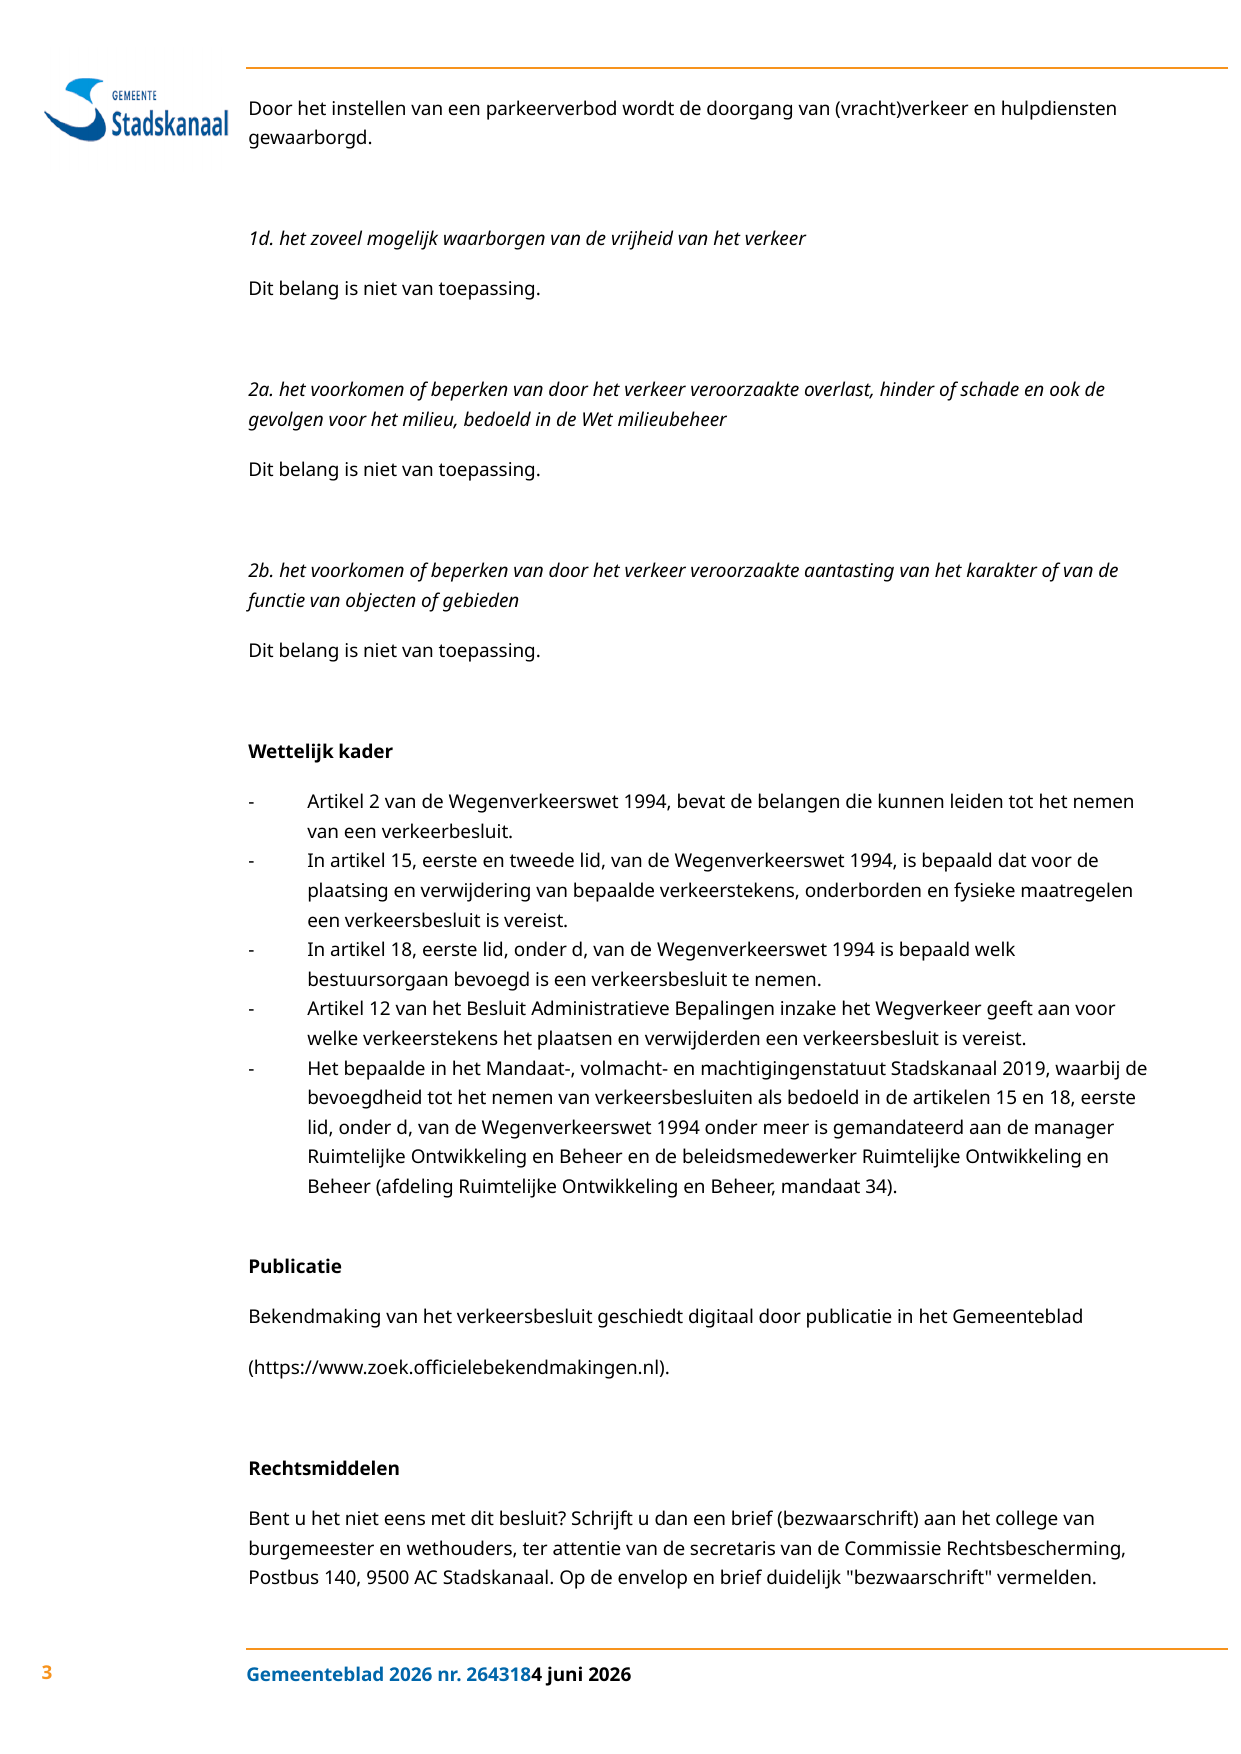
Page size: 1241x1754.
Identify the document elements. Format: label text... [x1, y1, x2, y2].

list In artikel 15, eerste en tweede lid, van de Wegenverkeerswet 1994, is bepaald dat voor de plaatsing en verwijdering van bepaalde verkeerstekens, onderborden en fysieke maatregelen een verkeersbesluit is vereist. [248, 848, 1152, 933]
text Dit belang is niet van toepassing. [248, 456, 1152, 482]
text Rechtsmiddelen [248, 1455, 1152, 1481]
list Artikel 2 van de Wegenverkeerswet 1994, bevat de belangen die kunnen leiden tot het nemen van een verkeerbesluit. [248, 788, 1152, 844]
text 2a. het voorkomen of beperken van door het verkeer veroorzaakte overlast, hinder of schade en ook de gevolgen voor het milieu, bedoeld in de Wet milieubeheer [248, 376, 1152, 432]
text (https://www.zoek.officielebekendmakingen.nl). [248, 1354, 1152, 1380]
text Wettelijk kader [248, 738, 1152, 764]
text Bekendmaking van het verkeersbesluit geschiedt digitaal door publicatie in het Gemeenteblad [248, 1303, 1152, 1329]
list Het bepaalde in het Mandaat-, volmacht- en machtigingenstatuut Stadskanaal 2019, waarbij de bevoegdheid tot het nemen van verkeersbesluiten als bedoeld in de artikelen 15 en 18, eerste lid, onder d, van de Wegenverkeerswet 1994 onder meer is gemandateerd aan de manager Ruimtelijke Ontwikkeling en Beheer en de beleidsmedewerker Ruimtelijke Ontwikkeling en Beheer (afdeling Ruimtelijke Ontwikkeling en Beheer, mandaat 34). [248, 1055, 1152, 1199]
list In artikel 18, eerste lid, onder d, van de Wegenverkeerswet 1994 is bepaald welk bestuursorgaan bevoegd is een verkeersbesluit te nemen. [248, 936, 1152, 992]
text Dit belang is niet van toepassing. [248, 276, 1152, 301]
text Dit belang is niet van toepassing. [248, 637, 1152, 663]
text 2b. het voorkomen of beperken van door het verkeer veroorzaakte aantasting van het karakter of van de functie van objecten of gebieden [248, 557, 1152, 613]
picture [41, 47, 231, 172]
text Bent u het niet eens met dit besluit? Schrijft u dan een brief (bezwaarschrift) aan het college van burgemeester en wethouders, ter attentie van de secretaris van de Commissie Rechtsbescherming, Postbus 140, 9500 AC Stadskanaal. Op de envelop en brief duidelijk "bezwaarschrift" vermelden. [248, 1505, 1152, 1590]
text Publicatie [248, 1253, 1152, 1279]
text 1d. het zoveel mogelijk waarborgen van de vrijheid van het verkeer [248, 225, 1152, 251]
list Artikel 12 van het Besluit Administratieve Bepalingen inzake het Wegverkeer geeft aan voor welke verkeerstekens het plaatsen en verwijderden een verkeersbesluit is vereist. [248, 996, 1152, 1051]
text Door het instellen van een parkeerverbod wordt de doorgang van (vracht)verkeer en hulpdiensten gewaarborgd. [248, 95, 1152, 150]
